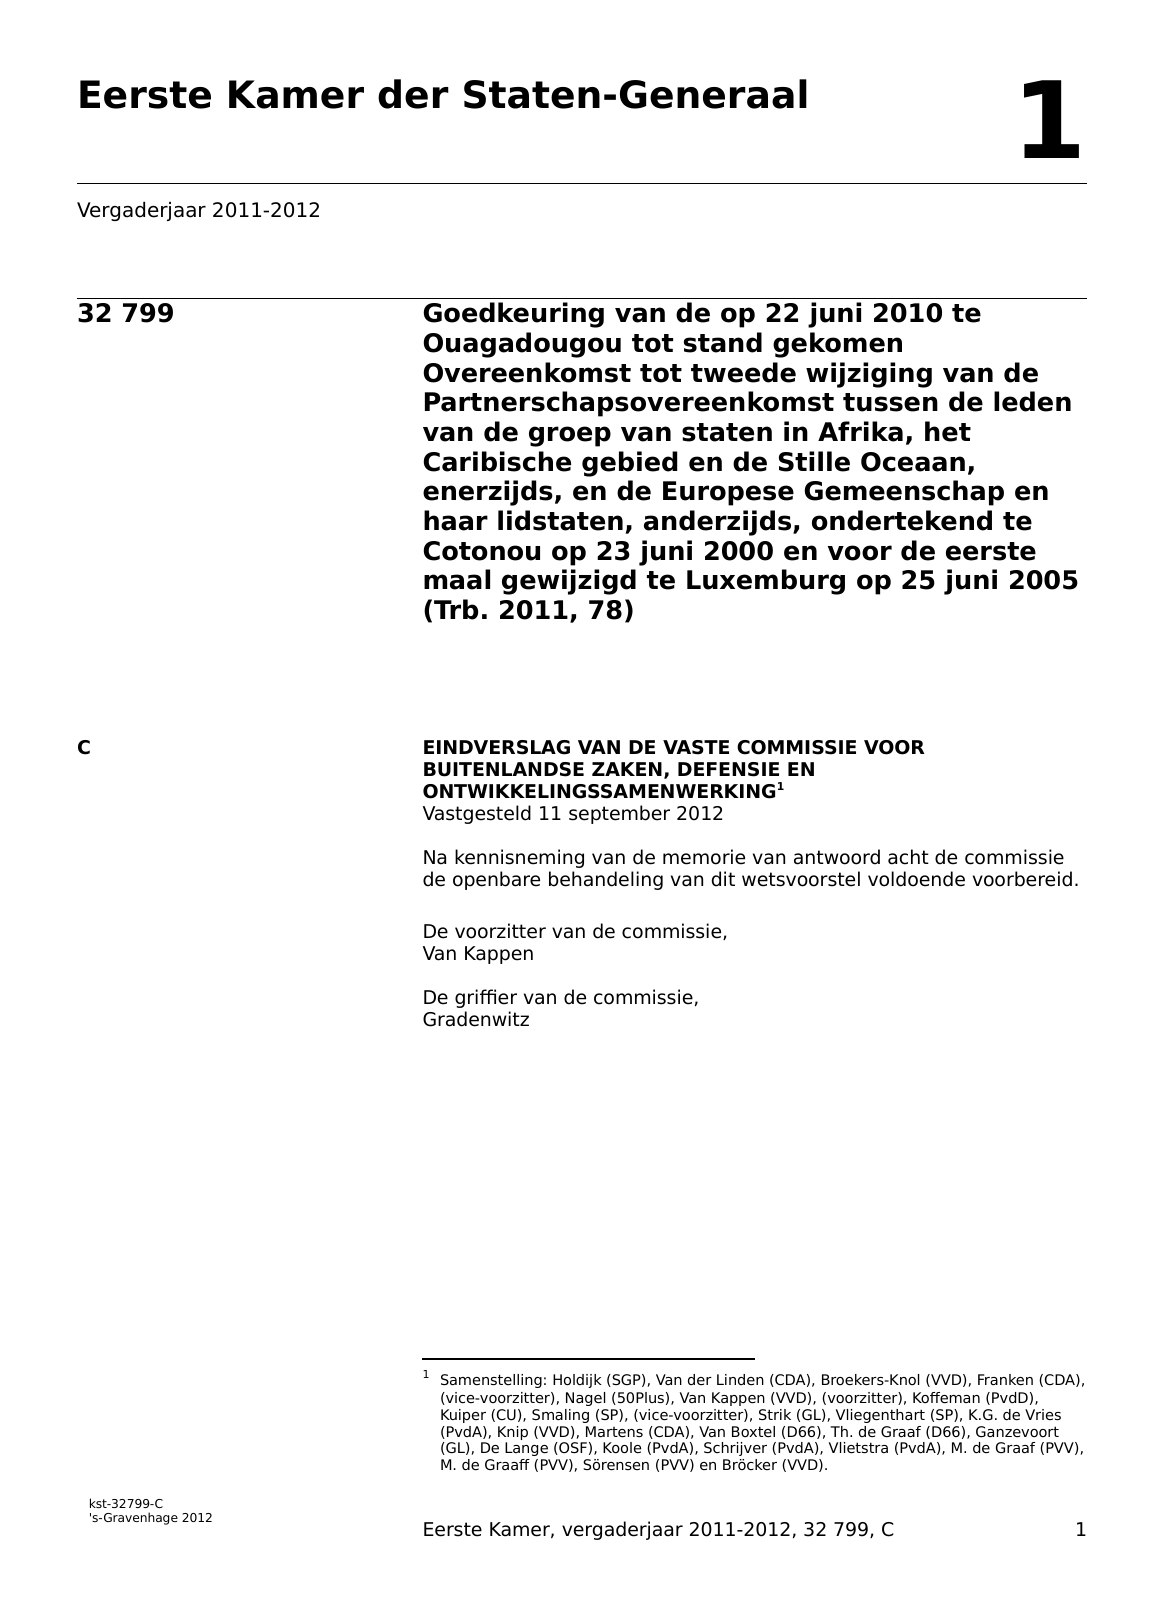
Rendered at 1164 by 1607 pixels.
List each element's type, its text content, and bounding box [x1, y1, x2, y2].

text Na kennisneming van de memorie van antwoord acht de commissie de openbare behandeling van dit wetsvoorstel voldoende voorbereid. [422, 847, 1087, 891]
text De griffier van de commissie, Gradenwitz [422, 987, 1087, 1031]
text kst-32799-C [88, 1497, 323, 1511]
table_cell Vergaderjaar 2011-2012 [77, 184, 1087, 298]
text Samenstelling: Holdijk (SGP), Van der Linden (CDA), Broekers-Knol (VVD), Franken (CDA), (vice-voorzitter), Nagel (50Plus), Van Kappen (VVD), (voorzitter), Koffeman (PvdD), Kuiper (CU), Smaling (SP), (vice-voorzitter), Strik (GL), Vliegenthart (SP), K.G. de Vries (PvdA), Knip (VVD), Martens (CDA), Van Boxtel (D66), Th. de Graaf (D66), Ganzevoort (GL), De Lange (OSF), Koole (PvdA), Schrijver (PvdA), Vlietstra (PvdA), M. de Graaf (PVV), M. de Graaff (PVV), Sörensen (PVV) en Bröcker (VVD). [422, 1368, 1087, 1474]
text 's-Gravenhage 2012 [88, 1511, 323, 1525]
text De voorzitter van de commissie, Van Kappen [422, 921, 1087, 964]
subtitle 32 799 Goedkeuring van de op 22 juni 2010 te Ouagadougou tot stand gekomen Overeenkomst tot tweede wijziging van de Partnerschapsovereenkomst tussen de leden van de groep van staten in Afrika, het Caribische gebied en de Stille Oceaan, enerzijds, en de Europese Gemeenschap en haar lidstaten, anderzijds, ondertekend te Cotonou op 23 juni 2000 en voor de eerste maal gewijzigd te Luxemburg op 25 juni 2005 (Trb. 2011, 78) [77, 299, 1087, 626]
text Vastgesteld 11 september 2012 [422, 802, 1087, 824]
subtitle C EINDVERSLAG VAN DE VASTE COMMISSIE VOOR BUITENLANDSE ZAKEN, DEFENSIE EN ONTWIKKELINGSSAMENWERKING [77, 737, 1087, 802]
table_header Eerste Kamer der Staten-Generaal [77, 59, 886, 183]
table_header 1 [886, 59, 1087, 183]
